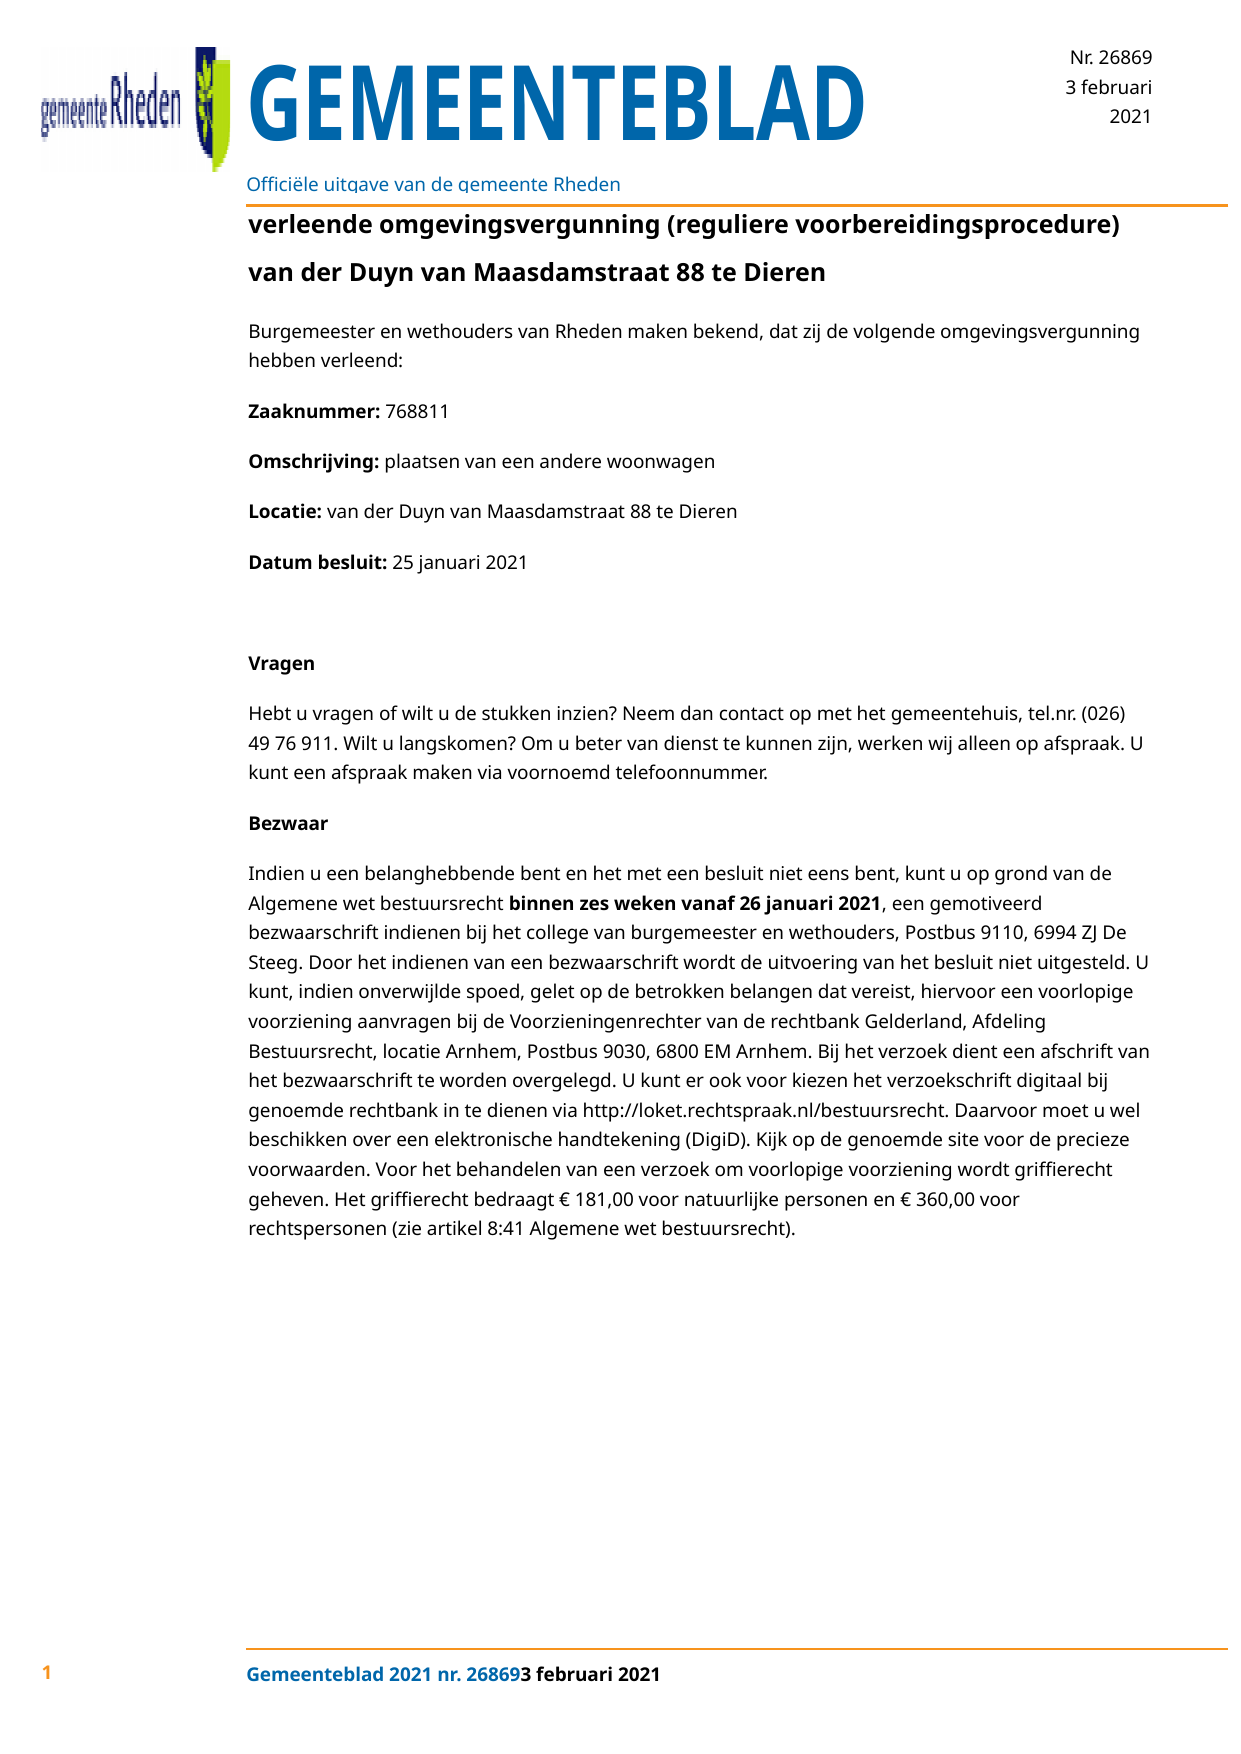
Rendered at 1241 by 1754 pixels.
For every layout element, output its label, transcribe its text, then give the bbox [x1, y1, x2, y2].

text Locatie: van der Duyn van Maasdamstraat 88 te Dieren [248, 499, 1152, 524]
text Burgemeester en wethouders van Rheden maken bekend, dat zij de volgende omgevingsvergunning hebben verleend: [248, 318, 1152, 373]
picture [41, 47, 231, 172]
text Bezwaar [248, 810, 1152, 836]
text Datum besluit: 25 januari 2021 [248, 549, 1152, 575]
text Hebt u vragen of wilt u de stukken inzien? Neem dan contact op met het gemeentehuis, tel.nr. (026) 49 76 911. Wilt u langskomen? Om u beter van dienst te kunnen zijn, werken wij alleen op afspraak. U kunt een afspraak maken via voornoemd telefoonnummer. [248, 700, 1152, 785]
text Indien u een belanghebbende bent en het met een besluit niet eens bent, kunt u op grond van de Algemene wet bestuursrecht binnen zes weken vanaf 26 januari 2021, een gemotiveerd bezwaarschrift indienen bij het college van burgemeester en wethouders, Postbus 9110, 6994 ZJ De Steeg. Door het indienen van een bezwaarschrift wordt de uitvoering van het besluit niet uitgesteld. U kunt, indien onverwijlde spoed, gelet op de betrokken belangen dat vereist, hiervoor een voorlopige voorziening aanvragen bij de Voorzieningenrechter van de rechtbank Gelderland, Afdeling Bestuursrecht, locatie Arnhem, Postbus 9030, 6800 EM Arnhem. Bij het verzoek dient een afschrift van het bezwaarschrift te worden overgelegd. U kunt er ook voor kiezen het verzoekschrift digitaal bij genoemde rechtbank in te dienen via http://loket.rechtspraak.nl/bestuursrecht. Daarvoor moet u wel beschikken over een elektronische handtekening (DigiD). Kijk op de genoemde site voor de precieze voorwaarden. Voor het behandelen van een verzoek om voorlopige voorziening wordt griffierecht geheven. Het griffierecht bedraagt € 181,00 voor natuurlijke personen en € 360,00 voor rechtspersonen (zie artikel 8:41 Algemene wet bestuursrecht). [248, 860, 1152, 1241]
text Omschrijving: plaatsen van een andere woonwagen [248, 448, 1152, 474]
text Vragen [248, 650, 1152, 676]
text verleende omgevingsvergunning (reguliere voorbereidingsprocedure) van der Duyn van Maasdamstraat 88 te Dieren [248, 207, 1152, 288]
text Zaaknummer: 768811 [248, 398, 1152, 424]
